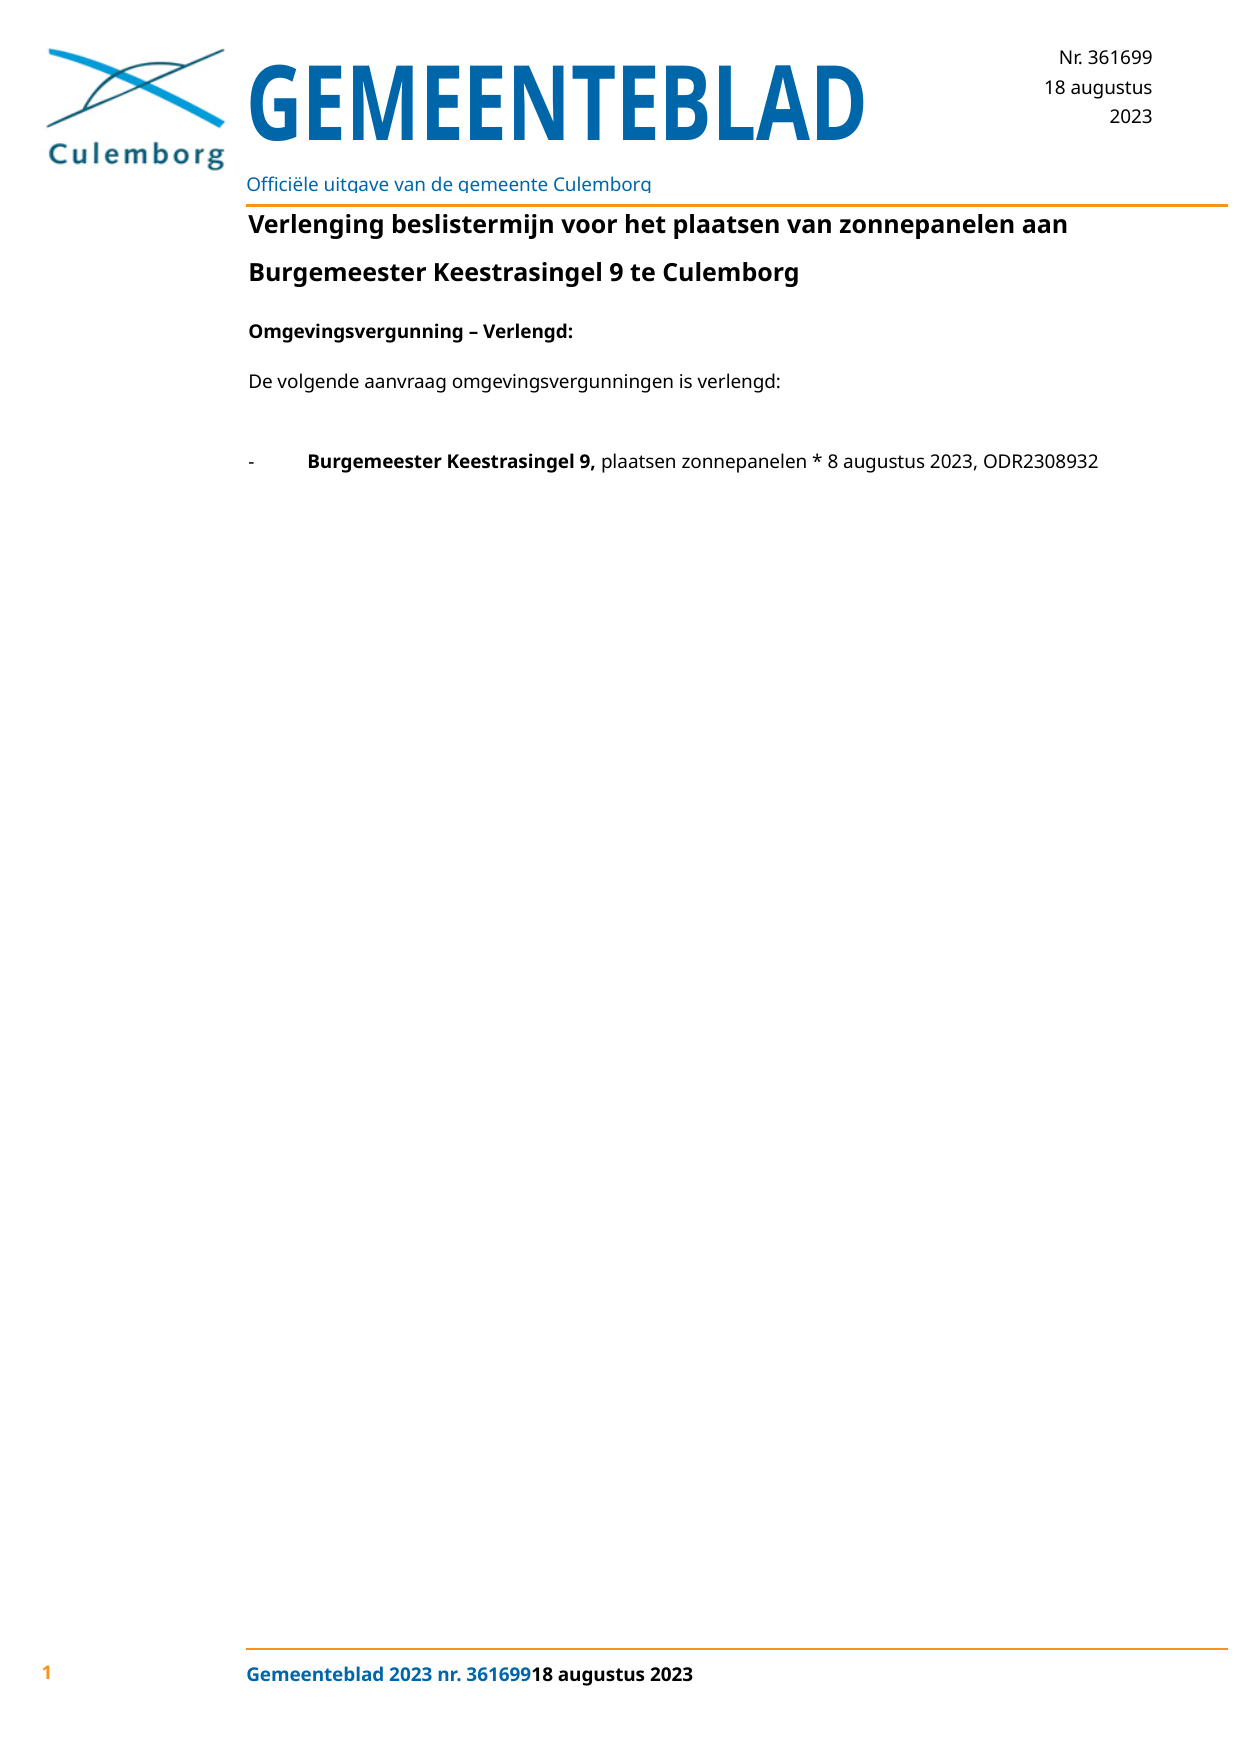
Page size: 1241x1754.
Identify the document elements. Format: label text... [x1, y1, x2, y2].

picture [41, 47, 231, 172]
text Omgevingsvergunning – Verlengd: [248, 318, 1152, 344]
text De volgende aanvraag omgevingsvergunningen is verlengd: [248, 368, 1152, 394]
list Burgemeester Keestrasingel 9, plaatsen zonnepanelen * 8 augustus 2023, ODR2308932 [248, 448, 1152, 474]
text Verlenging beslistermijn voor het plaatsen van zonnepanelen aan Burgemeester Keestrasingel 9 te Culemborg [248, 207, 1152, 288]
